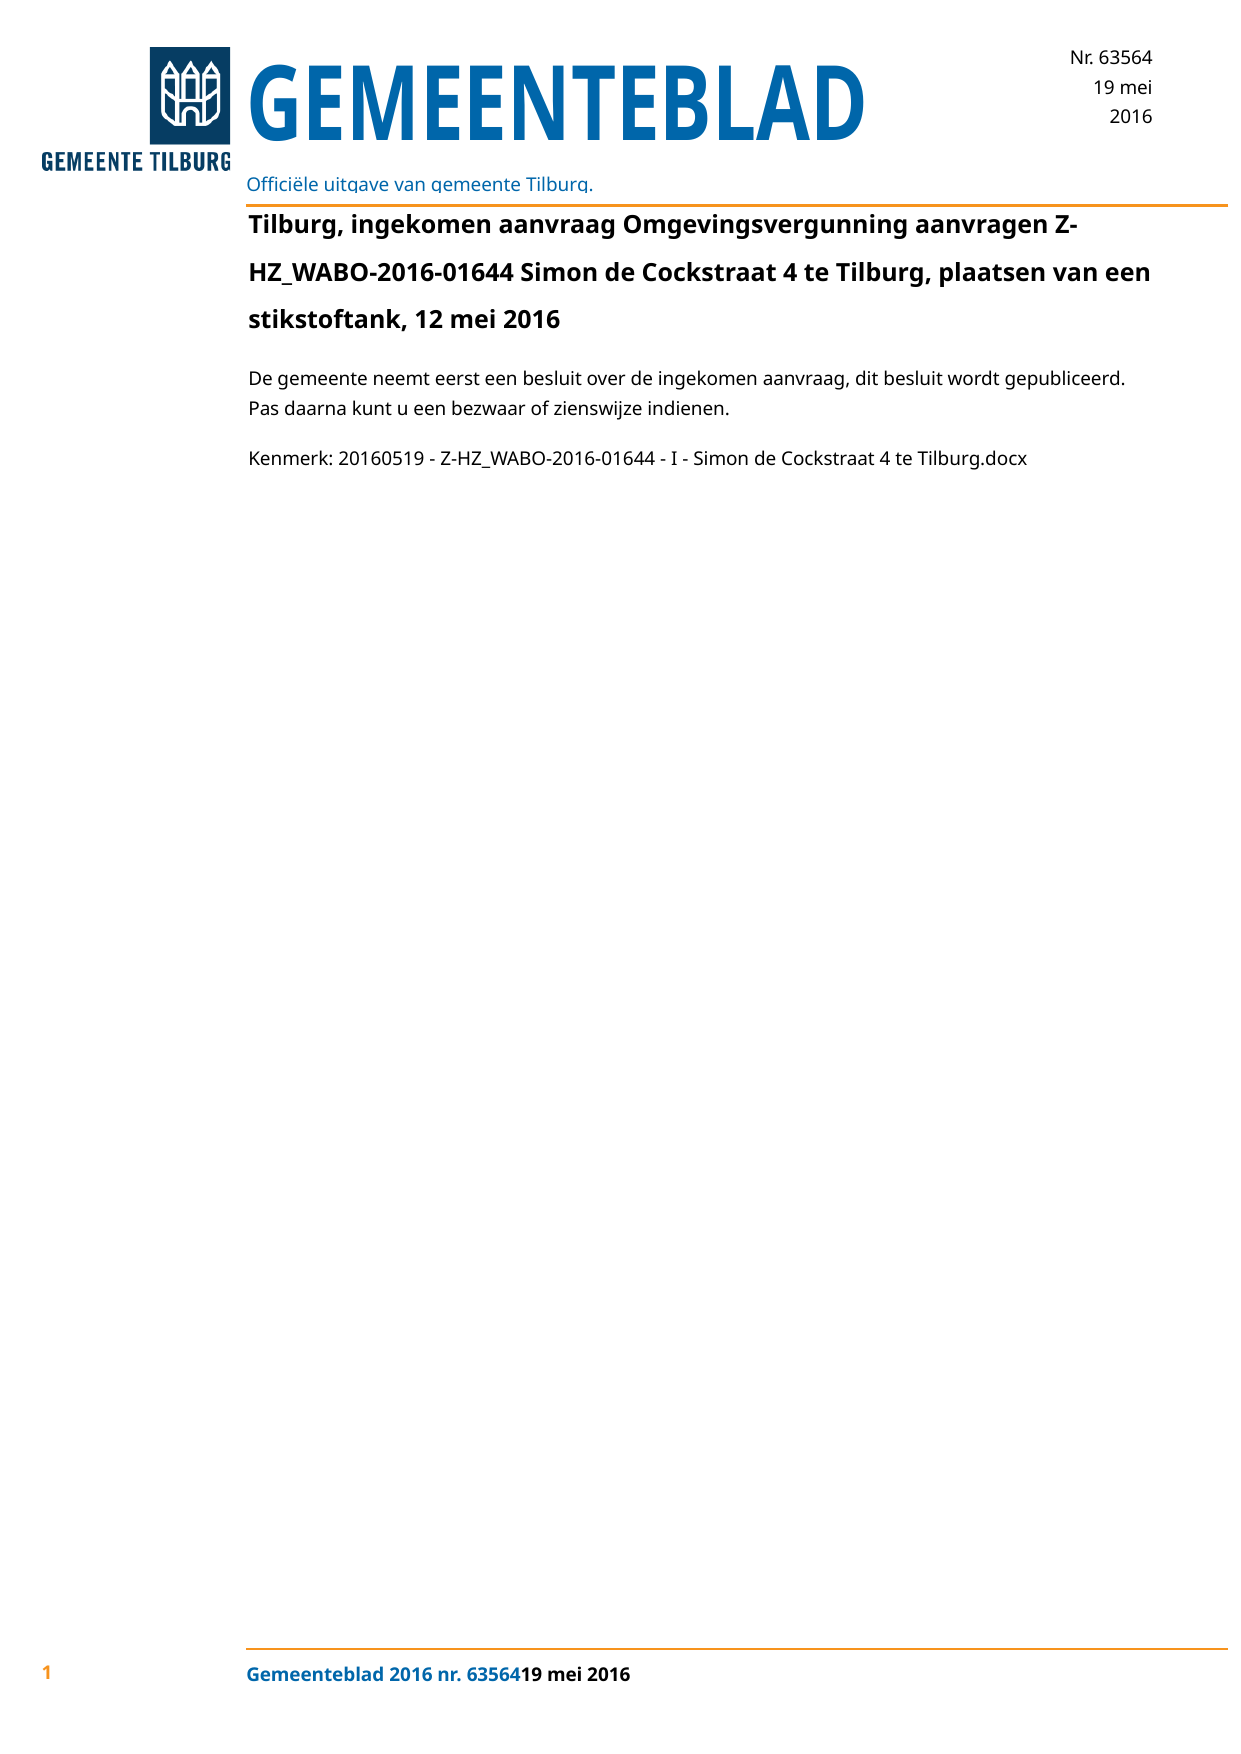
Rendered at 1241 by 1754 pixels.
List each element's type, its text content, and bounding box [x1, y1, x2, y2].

picture [41, 47, 231, 172]
text Tilburg, ingekomen aanvraag Omgevingsvergunning aanvragen Z-HZ_WABO-2016-01644 Simon de Cockstraat 4 te Tilburg, plaatsen van een stikstoftank, 12 mei 2016 [248, 207, 1152, 336]
text Kenmerk: 20160519 - Z-HZ_WABO-2016-01644 - I - Simon de Cockstraat 4 te Tilburg.docx [248, 446, 1152, 471]
text De gemeente neemt eerst een besluit over de ingekomen aanvraag, dit besluit wordt gepubliceerd. Pas daarna kunt u een bezwaar of zienswijze indienen. [248, 366, 1152, 421]
